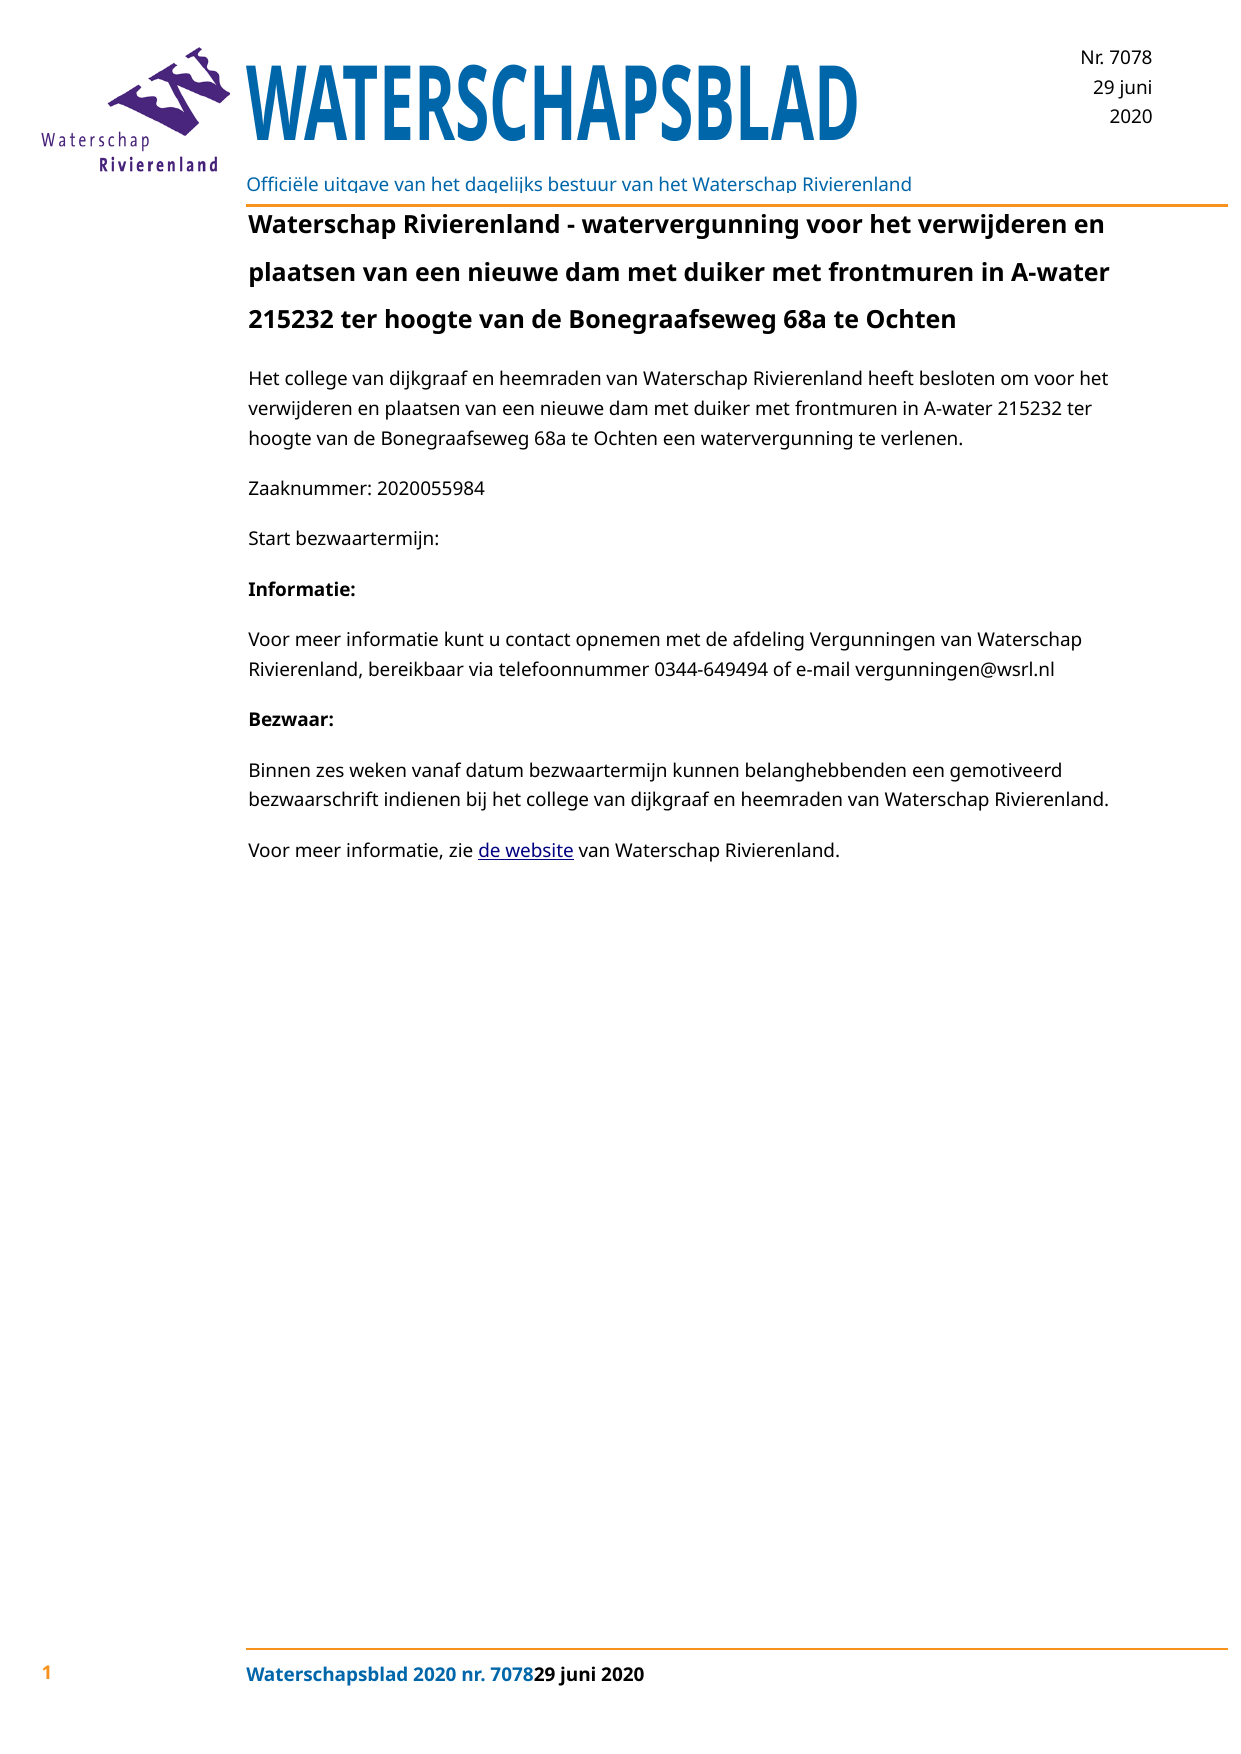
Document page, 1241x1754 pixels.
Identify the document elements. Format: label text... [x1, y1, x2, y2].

text Voor meer informatie, zie de website van Waterschap Rivierenland. [248, 837, 1152, 862]
text Waterschap Rivierenland - watervergunning voor het verwijderen en plaatsen van een nieuwe dam met duiker met frontmuren in A-water 215232 ter hoogte van de Bonegraafseweg 68a te Ochten [248, 207, 1152, 336]
text Informatie: [248, 576, 1152, 602]
text Bezwaar: [248, 706, 1152, 732]
text Het college van dijkgraaf en heemraden van Waterschap Rivierenland heeft besloten om voor het verwijderen en plaatsen van een nieuwe dam met duiker met frontmuren in A-water 215232 ter hoogte van de Bonegraafseweg 68a te Ochten een watervergunning te verlenen. [248, 366, 1152, 450]
text Voor meer informatie kunt u contact opnemen met de afdeling Vergunningen van Waterschap Rivierenland, bereikbaar via telefoonnummer 0344-649494 of e-mail vergunningen@wsrl.nl [248, 626, 1152, 682]
text Start bezwaartermijn: [248, 526, 1152, 551]
text Binnen zes weken vanaf datum bezwaartermijn kunnen belanghebbenden een gemotiveerd bezwaarschrift indienen bij het college van dijkgraaf en heemraden van Waterschap Rivierenland. [248, 757, 1152, 812]
text Zaaknummer: 2020055984 [248, 475, 1152, 501]
picture [41, 47, 231, 172]
